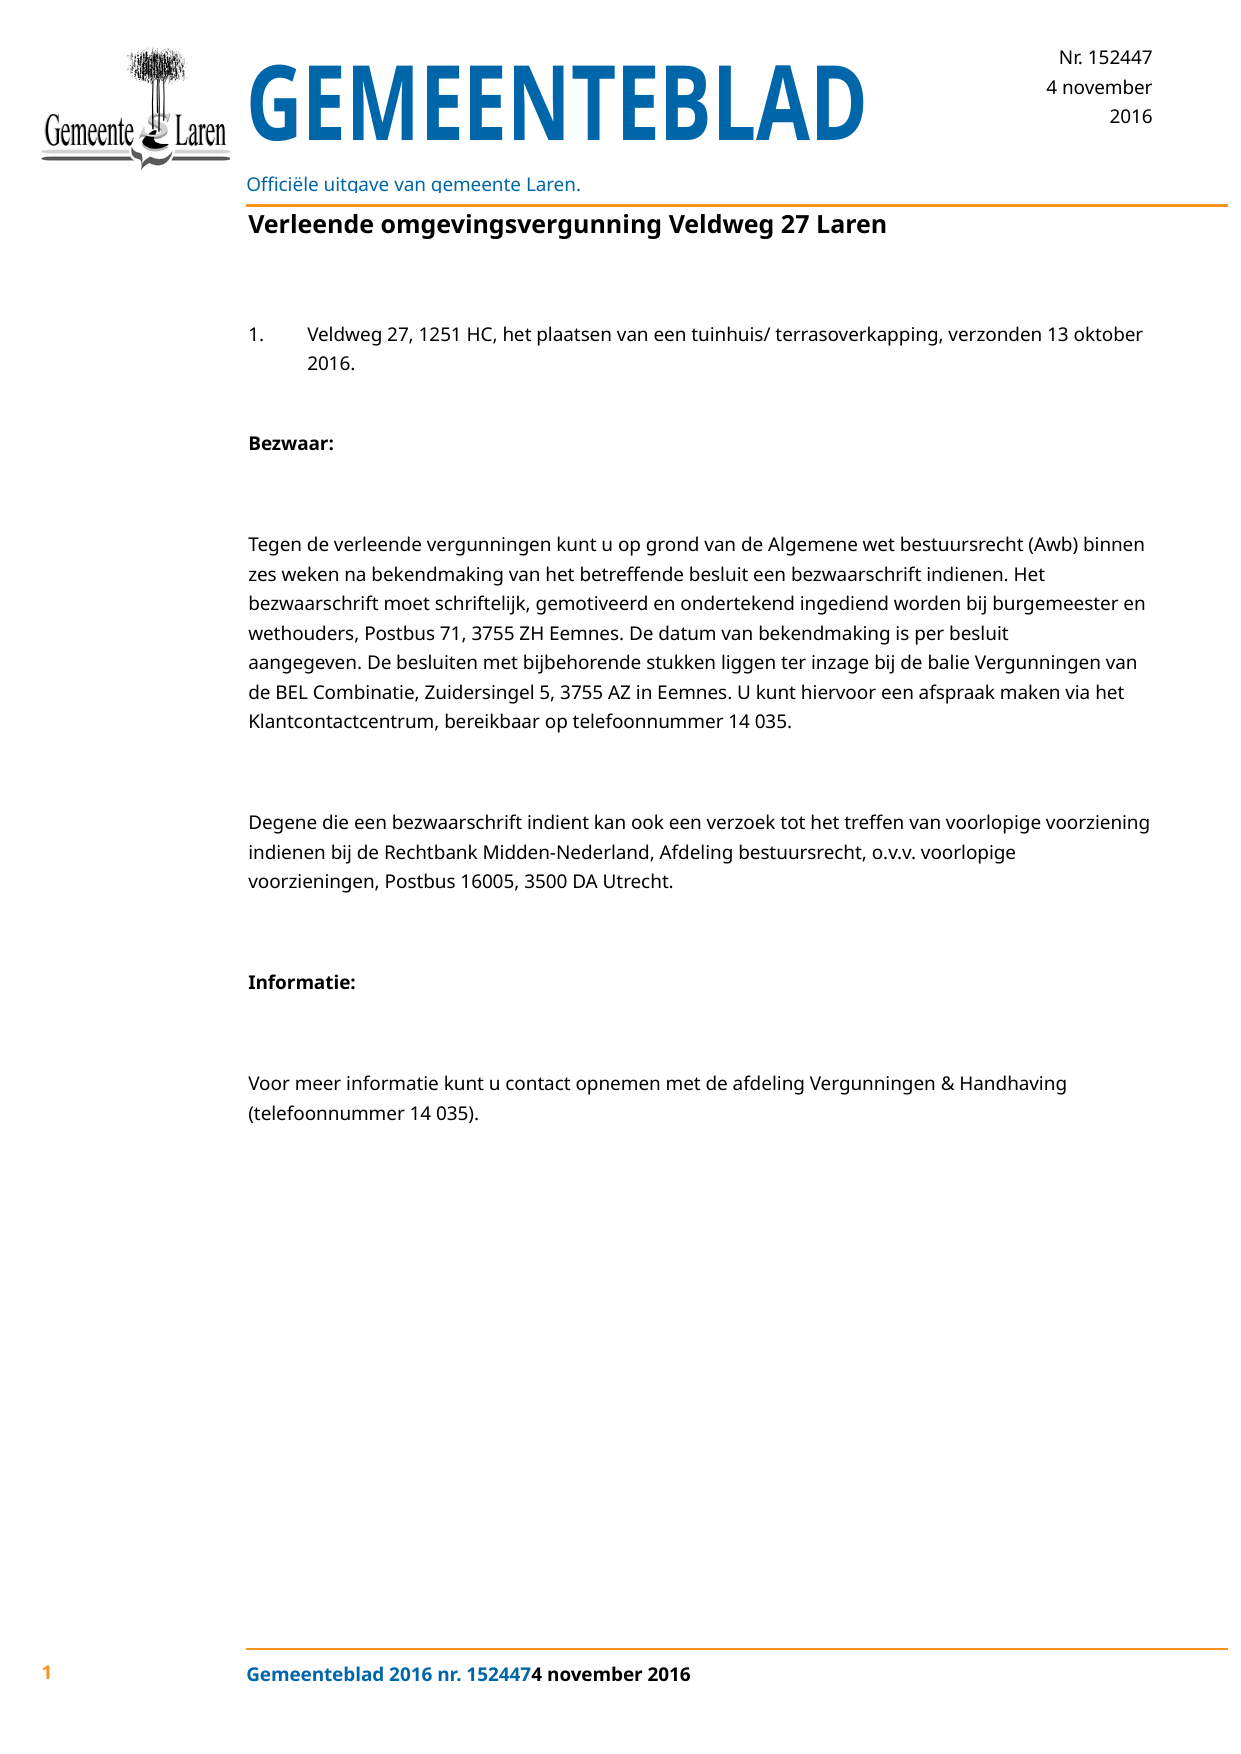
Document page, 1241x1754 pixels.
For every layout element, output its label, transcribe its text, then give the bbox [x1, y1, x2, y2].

text Voor meer informatie kunt u contact opnemen met de afdeling Vergunningen & Handhaving (telefoonnummer 14 035). [248, 1070, 1152, 1126]
text Bezwaar: [248, 430, 1152, 456]
text Degene die een bezwaarschrift indient kan ook een verzoek tot het treffen van voorlopige voorziening indienen bij de Rechtbank Midden-Nederland, Afdeling bestuursrecht, o.v.v. voorlopige voorzieningen, Postbus 16005, 3500 DA Utrecht. [248, 809, 1152, 894]
text Verleende omgevingsvergunning Veldweg 27 Laren [248, 207, 1152, 241]
list Veldweg 27, 1251 HC, het plaatsen van een tuinhuis/ terrasoverkapping, verzonden 13 oktober 2016. [248, 321, 1152, 376]
text Tegen de verleende vergunningen kunt u op grond van de Algemene wet bestuursrecht (Awb) binnen zes weken na bekendmaking van het betreffende besluit een bezwaarschrift indienen. Het bezwaarschrift moet schriftelijk, gemotiveerd en ondertekend ingediend worden bij burgemeester en wethouders, Postbus 71, 3755 ZH Eemnes. De datum van bekendmaking is per besluit aangegeven. De besluiten met bijbehorende stukken liggen ter inzage bij de balie Vergunningen van de BEL Combinatie, Zuidersingel 5, 3755 AZ in Eemnes. U kunt hiervoor een afspraak maken via het Klantcontactcentrum, bereikbaar op telefoonnummer 14 035. [248, 531, 1152, 734]
picture [41, 47, 231, 172]
text Informatie: [248, 969, 1152, 995]
